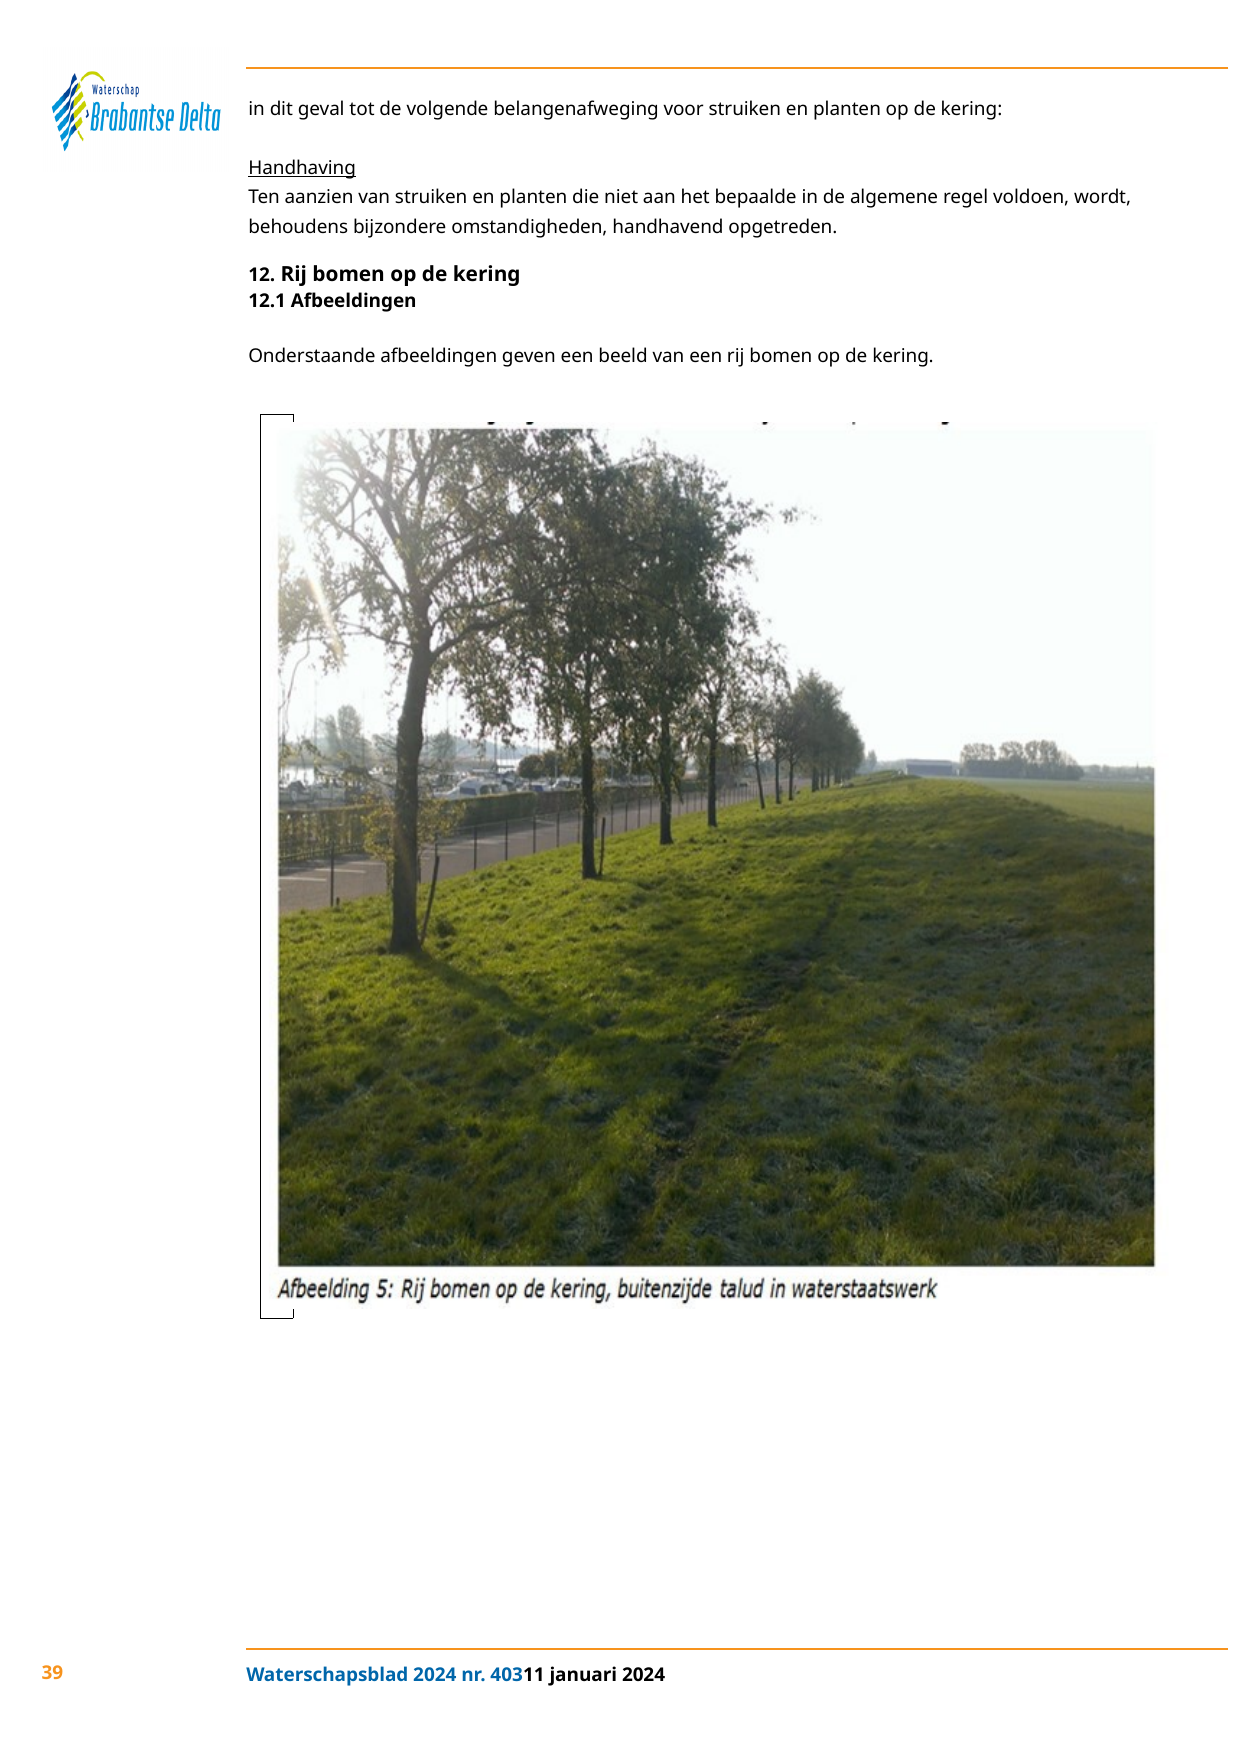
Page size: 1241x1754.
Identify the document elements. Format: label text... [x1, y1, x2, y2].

picture [268, 422, 1173, 1309]
text Handhaving [248, 154, 1152, 180]
picture [41, 47, 231, 172]
text 12. Rij bomen op de kering [248, 259, 1152, 287]
text Onderstaande afbeeldingen geven een beeld van een rij bomen op de kering. [248, 342, 1152, 368]
text in dit geval tot de volgende belangenafweging voor struiken en planten op de kering: [248, 95, 1152, 121]
text 12.1 Afbeeldingen [248, 287, 1152, 313]
text Ten aanzien van struiken en planten die niet aan het bepaalde in de algemene regel voldoen, wordt, behoudens bijzondere omstandigheden, handhavend opgetreden. [248, 183, 1152, 239]
